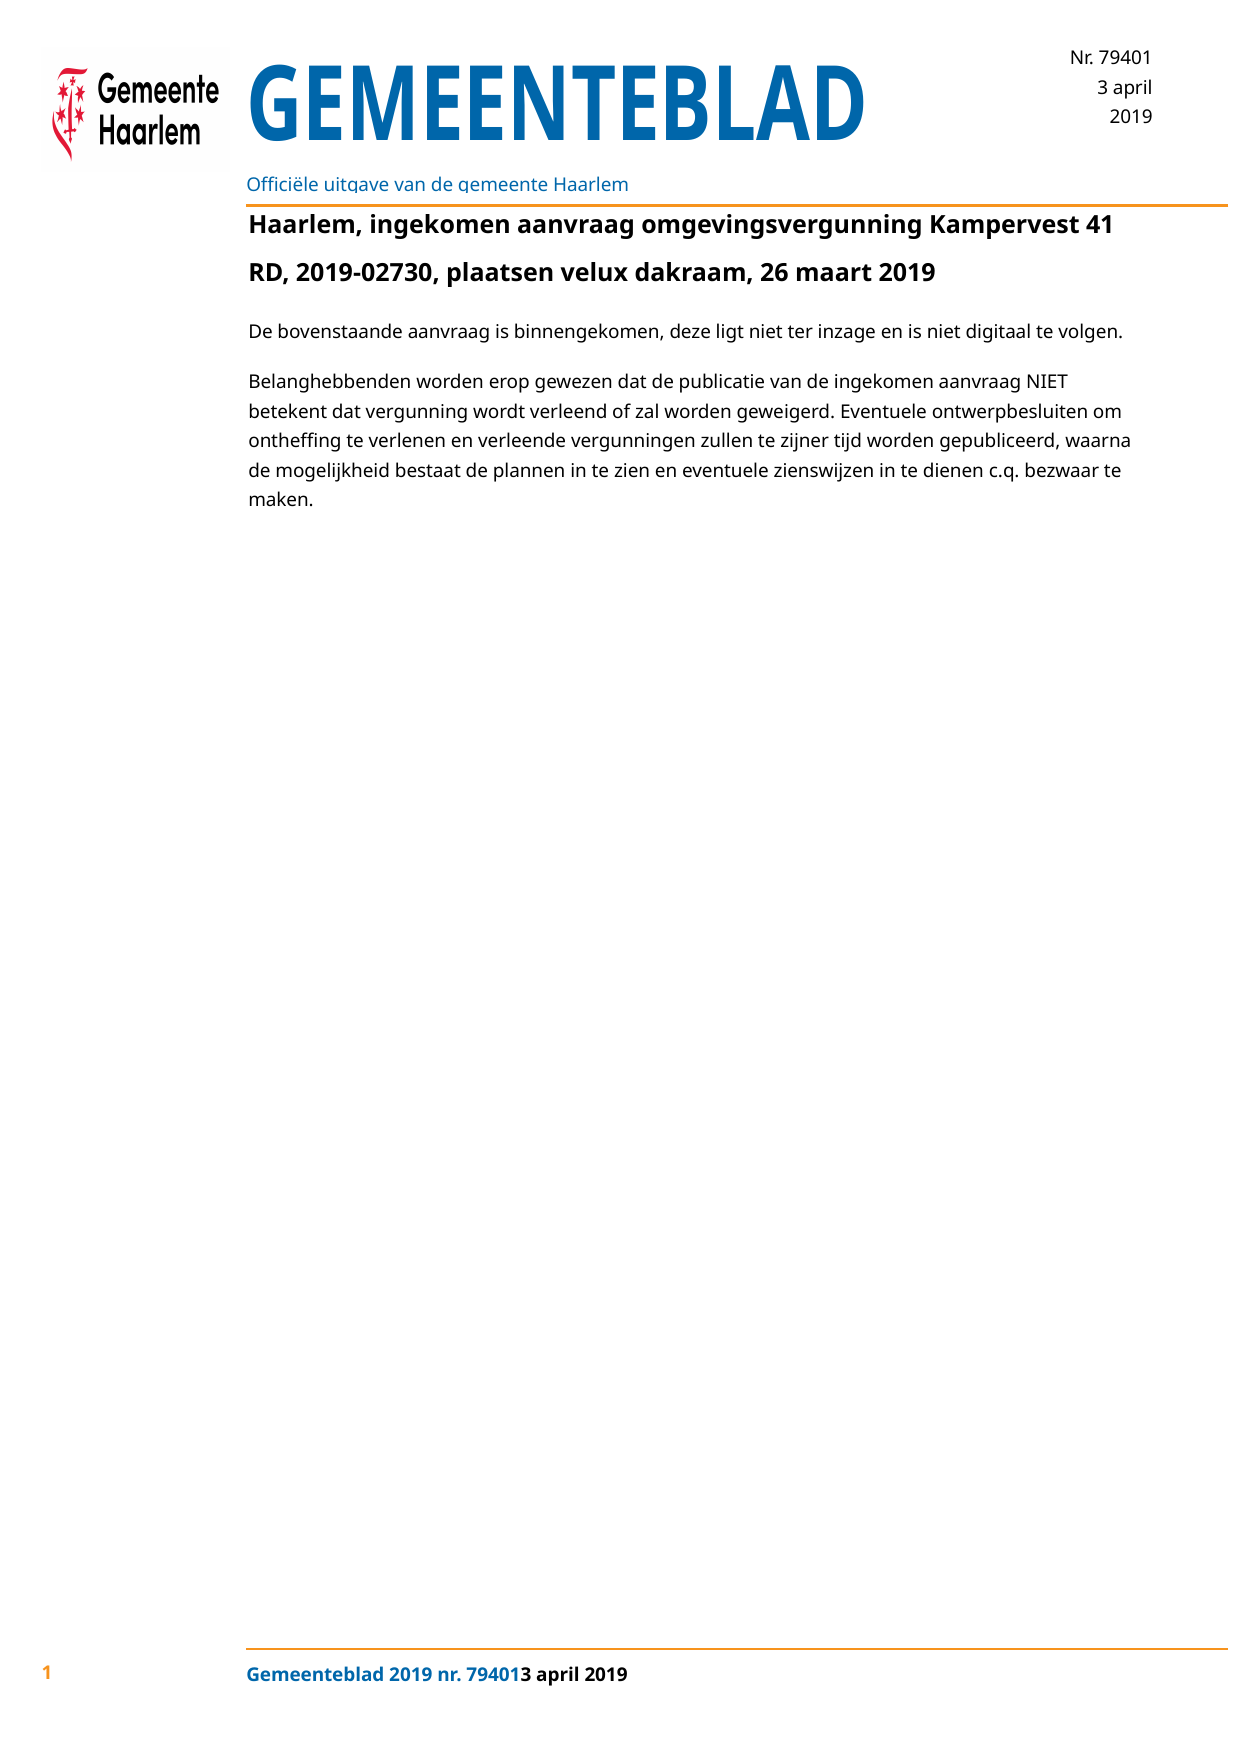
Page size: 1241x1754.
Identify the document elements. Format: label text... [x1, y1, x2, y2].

text De bovenstaande aanvraag is binnengekomen, deze ligt niet ter inzage en is niet digitaal te volgen. [248, 318, 1152, 344]
text Belanghebbenden worden erop gewezen dat de publicatie van de ingekomen aanvraag NIET betekent dat vergunning wordt verleend of zal worden geweigerd. Eventuele ontwerpbesluiten om ontheffing te verlenen en verleende vergunningen zullen te zijner tijd worden gepubliceerd, waarna de mogelijkheid bestaat de plannen in te zien en eventuele zienswijzen in te dienen c.q. bezwaar te maken. [248, 368, 1152, 512]
text Haarlem, ingekomen aanvraag omgevingsvergunning Kampervest 41 RD, 2019-02730, plaatsen velux dakraam, 26 maart 2019 [248, 207, 1152, 288]
picture [41, 47, 231, 172]
